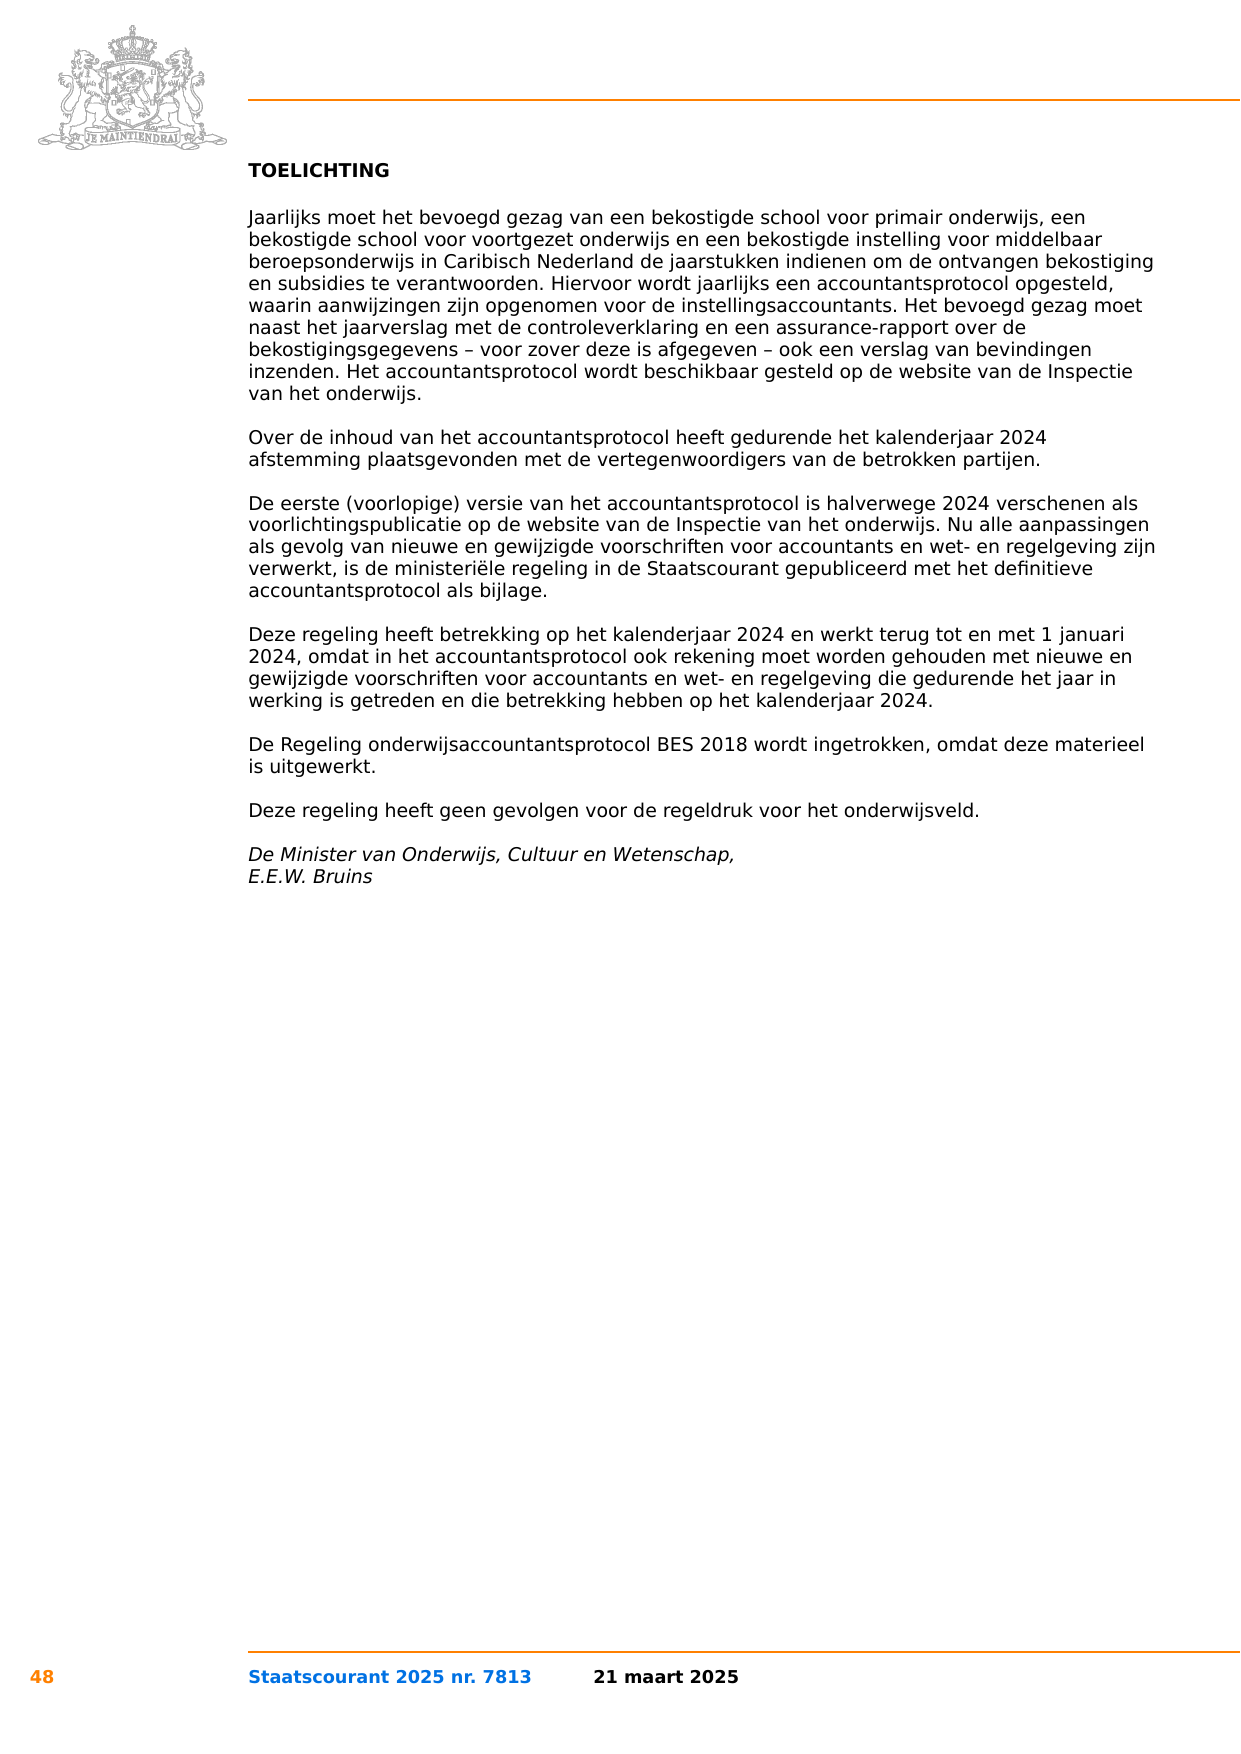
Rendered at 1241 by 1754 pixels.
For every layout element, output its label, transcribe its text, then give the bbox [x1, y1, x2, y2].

text Over de inhoud van het accountantsprotocol heeft gedurende het kalenderjaar 2024 afstemming plaatsgevonden met de vertegenwoordigers van de betrokken partijen. [248, 427, 1163, 471]
text De Minister van Onderwijs, Cultuur en Wetenschap, E.E.W. Bruins [248, 844, 1163, 888]
subtitle TOELICHTING [248, 160, 1163, 182]
text Jaarlijks moet het bevoegd gezag van een bekostigde school voor primair onderwijs, een bekostigde school voor voortgezet onderwijs en een bekostigde instelling voor middelbaar beroepsonderwijs in Caribisch Nederland de jaarstukken indienen om de ontvangen bekostiging en subsidies te verantwoorden. Hiervoor wordt jaarlijks een accountantsprotocol opgesteld, waarin aanwijzingen zijn opgenomen voor de instellingsaccountants. Het bevoegd gezag moet naast het jaarverslag met de controleverklaring en een assurance-rapport over de bekostigingsgegevens – voor zover deze is afgegeven – ook een verslag van bevindingen inzenden. Het accountantsprotocol wordt beschikbaar gesteld op de website van de Inspectie van het onderwijs. [248, 207, 1163, 405]
text De eerste (voorlopige) versie van het accountantsprotocol is halverwege 2024 verschenen als voorlichtingspublicatie op de website van de Inspectie van het onderwijs. Nu alle aanpassingen als gevolg van nieuwe en gewijzigde voorschriften voor accountants en wet- en regelgeving zijn verwerkt, is de ministeriële regeling in de Staatscourant gepubliceerd met het definitieve accountantsprotocol als bijlage. [248, 492, 1163, 602]
picture [38, 25, 227, 150]
text Deze regeling heeft betrekking op het kalenderjaar 2024 en werkt terug tot en met 1 januari 2024, omdat in het accountantsprotocol ook rekening moet worden gehouden met nieuwe en gewijzigde voorschriften voor accountants en wet- en regelgeving die gedurende het jaar in werking is getreden en die betrekking hebben op het kalenderjaar 2024. [248, 624, 1163, 712]
text Deze regeling heeft geen gevolgen voor de regeldruk voor het onderwijsveld. [248, 800, 1163, 822]
text De Regeling onderwijsaccountantsprotocol BES 2018 wordt ingetrokken, omdat deze materieel is uitgewerkt. [248, 734, 1163, 778]
